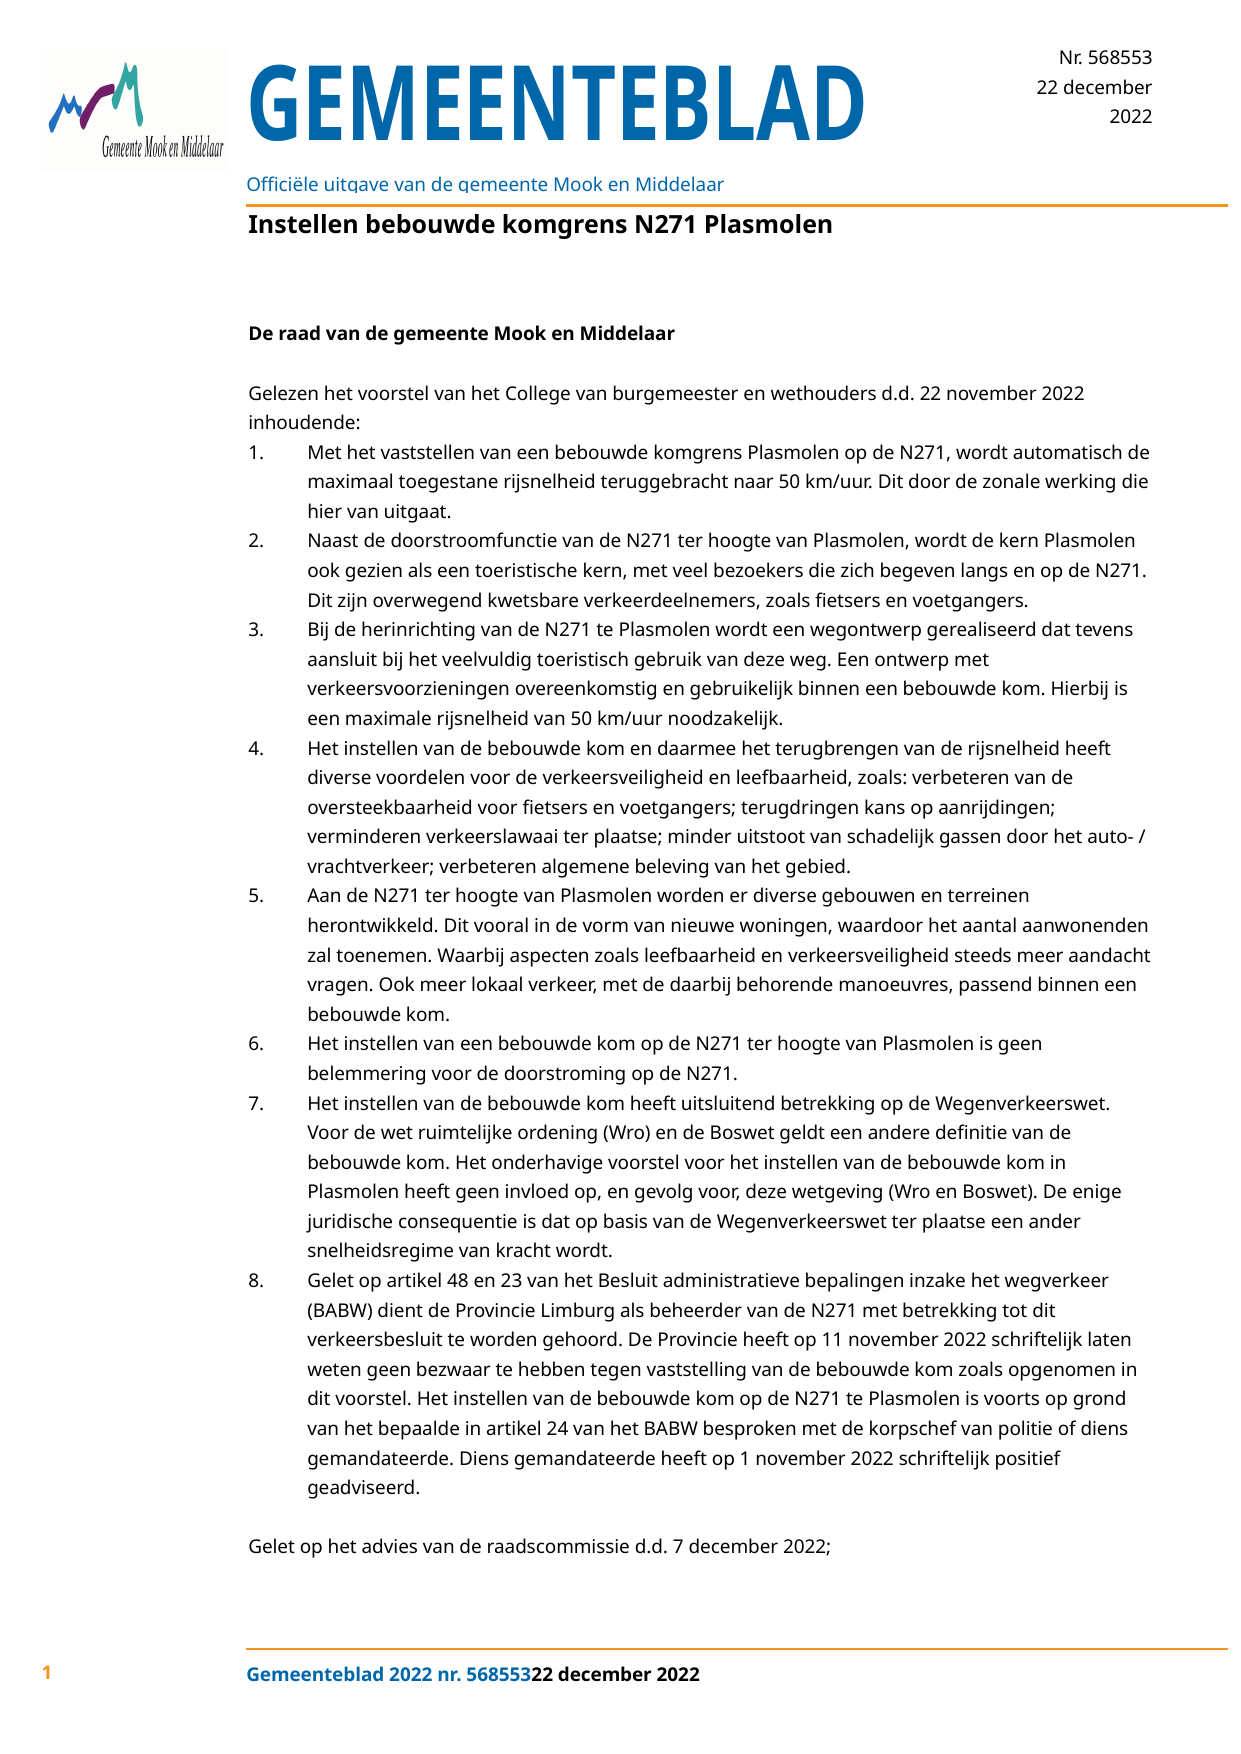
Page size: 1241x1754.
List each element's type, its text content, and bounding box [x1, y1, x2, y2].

list Gelet op artikel 48 en 23 van het Besluit administratieve bepalingen inzake het wegverkeer (BABW) dient de Provincie Limburg als beheerder van de N271 met betrekking tot dit verkeersbesluit te worden gehoord. De Provincie heeft op 11 november 2022 schriftelijk laten weten geen bezwaar te hebben tegen vaststelling van de bebouwde kom zoals opgenomen in dit voorstel. Het instellen van de bebouwde kom op de N271 te Plasmolen is voorts op grond van het bepaalde in artikel 24 van het BABW besproken met de korpschef van politie of diens gemandateerde. Diens gemandateerde heeft op 1 november 2022 schriftelijk positief geadviseerd. [248, 1267, 1152, 1500]
text De raad van de gemeente Mook en Middelaar [248, 321, 1152, 346]
list Bij de herinrichting van de N271 te Plasmolen wordt een wegontwerp gerealiseerd dat tevens aansluit bij het veelvuldig toeristisch gebruik van deze weg. Een ontwerp met verkeersvoorzieningen overeenkomstig en gebruikelijk binnen een bebouwde kom. Hierbij is een maximale rijsnelheid van 50 km/uur noodzakelijk. [248, 616, 1152, 731]
picture [41, 47, 231, 172]
list Met het vaststellen van een bebouwde komgrens Plasmolen op de N271, wordt automatisch de maximaal toegestane rijsnelheid teruggebracht naar 50 km/uur. Dit door de zonale werking die hier van uitgaat. [248, 439, 1152, 524]
text Instellen bebouwde komgrens N271 Plasmolen [248, 207, 1152, 241]
list Het instellen van een bebouwde kom op de N271 ter hoogte van Plasmolen is geen belemmering voor de doorstroming op de N271. [248, 1031, 1152, 1086]
list Naast de doorstroomfunctie van de N271 ter hoogte van Plasmolen, wordt de kern Plasmolen ook gezien als een toeristische kern, met veel bezoekers die zich begeven langs en op de N271. Dit zijn overwegend kwetsbare verkeerdeelnemers, zoals fietsers en voetgangers. [248, 528, 1152, 613]
text Gelet op het advies van de raadscommissie d.d. 7 december 2022; [248, 1533, 1152, 1559]
list Het instellen van de bebouwde kom heeft uitsluitend betrekking op de Wegenverkeerswet. Voor de wet ruimtelijke ordening (Wro) en de Boswet geldt een andere definitie van de bebouwde kom. Het onderhavige voorstel voor het instellen van de bebouwde kom in Plasmolen heeft geen invloed op, en gevolg voor, deze wetgeving (Wro en Boswet). De enige juridische consequentie is dat op basis van de Wegenverkeerswet ter plaatse een ander snelheidsregime van kracht wordt. [248, 1090, 1152, 1263]
list Het instellen van de bebouwde kom en daarmee het terugbrengen van de rijsnelheid heeft diverse voordelen voor de verkeersveiligheid en leefbaarheid, zoals: verbeteren van de oversteekbaarheid voor fietsers en voetgangers; terugdringen kans op aanrijdingen; verminderen verkeerslawaai ter plaatse; minder uitstoot van schadelijk gassen door het auto- / vrachtverkeer; verbeteren algemene beleving van het gebied. [248, 735, 1152, 879]
list Aan de N271 ter hoogte van Plasmolen worden er diverse gebouwen en terreinen herontwikkeld. Dit vooral in de vorm van nieuwe woningen, waardoor het aantal aanwonenden zal toenemen. Waarbij aspecten zoals leefbaarheid en verkeersveiligheid steeds meer aandacht vragen. Ook meer lokaal verkeer, met de daarbij behorende manoeuvres, passend binnen een bebouwde kom. [248, 883, 1152, 1027]
text Gelezen het voorstel van het College van burgemeester en wethouders d.d. 22 november 2022 inhoudende: [248, 380, 1152, 435]
